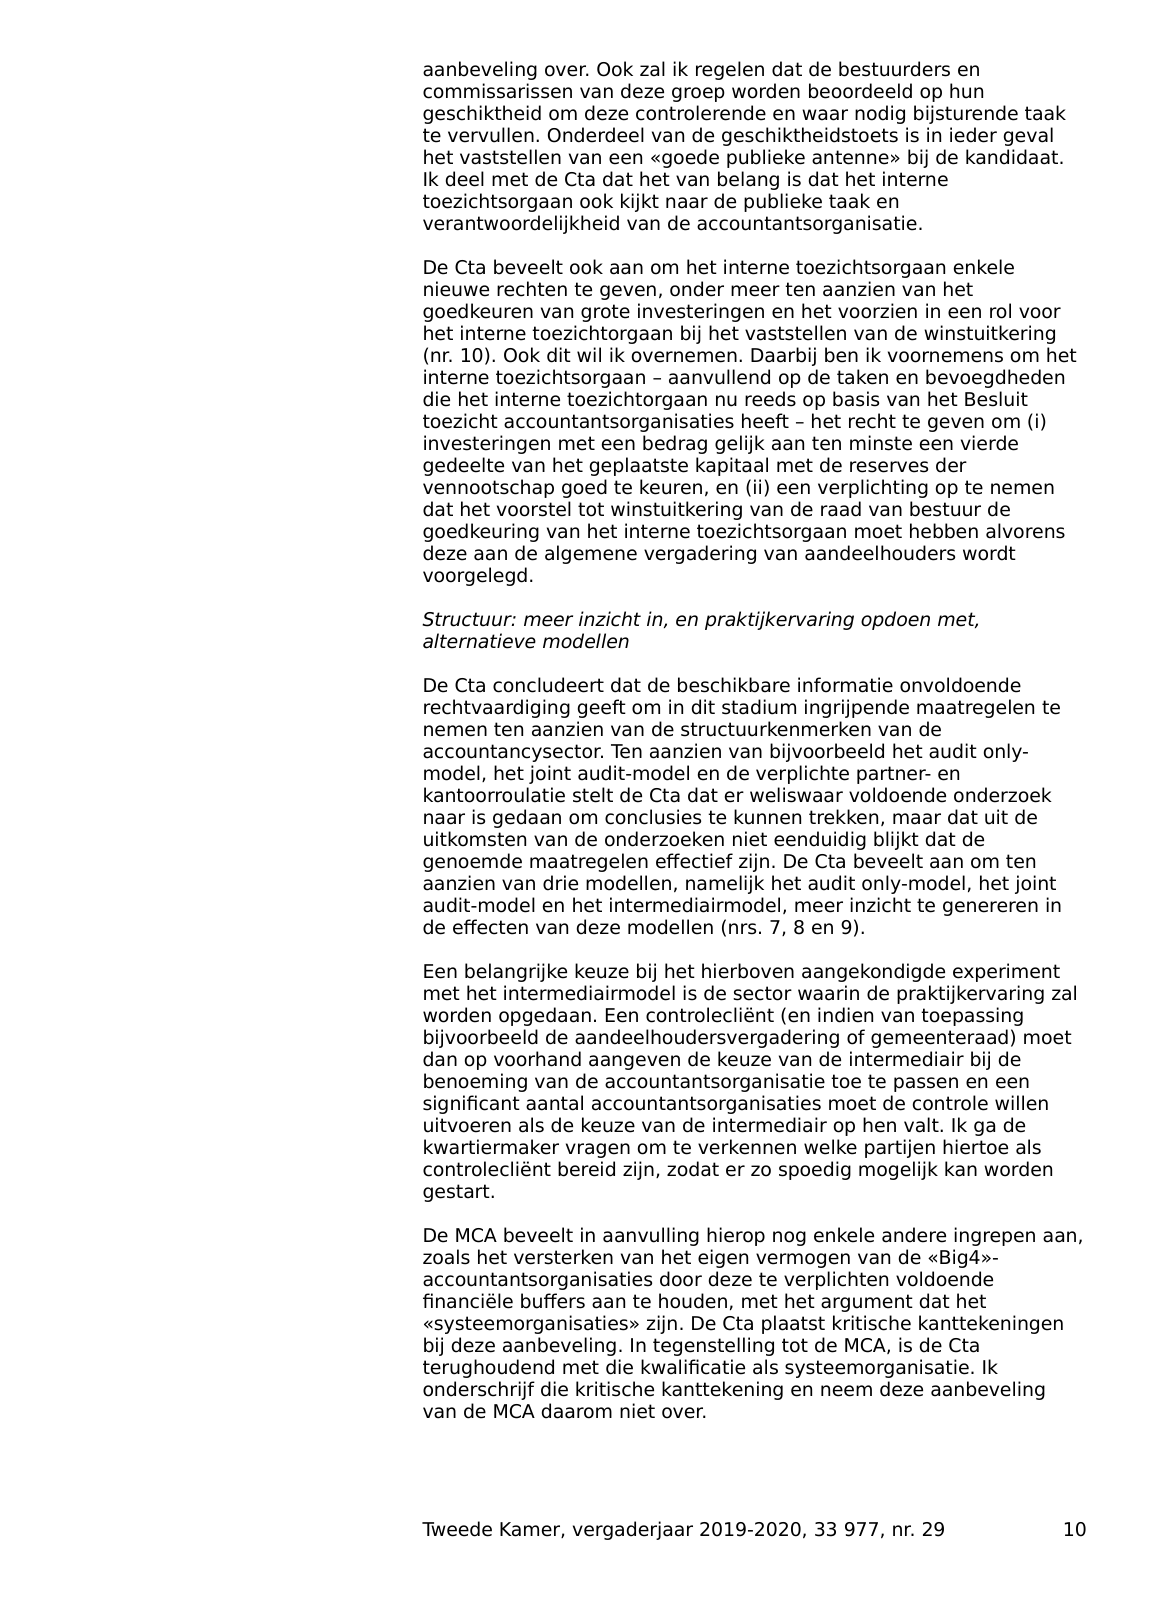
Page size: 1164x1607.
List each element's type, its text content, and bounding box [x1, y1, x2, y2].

subtitle Structuur: meer inzicht in, en praktijkervaring opdoen met, alternatieve modellen [422, 609, 1087, 653]
text Een belangrijke keuze bij het hierboven aangekondigde experiment met het intermediairmodel is de sector waarin de praktijkervaring zal worden opgedaan. Een controlecliënt (en indien van toepassing bijvoorbeeld de aandeelhoudersvergadering of gemeenteraad) moet dan op voorhand aangeven de keuze van de intermediair bij de benoeming van de accountantsorganisatie toe te passen en een significant aantal accountantsorganisaties moet de controle willen uitvoeren als de keuze van de intermediair op hen valt. Ik ga de kwartiermaker vragen om te verkennen welke partijen hiertoe als controlecliënt bereid zijn, zodat er zo spoedig mogelijk kan worden gestart. [422, 961, 1087, 1203]
text De MCA beveelt in aanvulling hierop nog enkele andere ingrepen aan, zoals het versterken van het eigen vermogen van de «Big4»-accountantsorganisaties door deze te verplichten voldoende financiële buffers aan te houden, met het argument dat het «systeemorganisaties» zijn. De Cta plaatst kritische kanttekeningen bij deze aanbeveling. In tegenstelling tot de MCA, is de Cta terughoudend met die kwalificatie als systeemorganisatie. Ik onderschrijf die kritische kanttekening en neem deze aanbeveling van de MCA daarom niet over. [422, 1225, 1087, 1423]
text aanbeveling over. Ook zal ik regelen dat de bestuurders en commissarissen van deze groep worden beoordeeld op hun geschiktheid om deze controlerende en waar nodig bijsturende taak te vervullen. Onderdeel van de geschiktheidstoets is in ieder geval het vaststellen van een «goede publieke antenne» bij de kandidaat. Ik deel met de Cta dat het van belang is dat het interne toezichtsorgaan ook kijkt naar de publieke taak en verantwoordelijkheid van de accountantsorganisatie. [422, 59, 1087, 235]
text De Cta beveelt ook aan om het interne toezichtsorgaan enkele nieuwe rechten te geven, onder meer ten aanzien van het goedkeuren van grote investeringen en het voorzien in een rol voor het interne toezichtorgaan bij het vaststellen van de winstuitkering (nr. 10). Ook dit wil ik overnemen. Daarbij ben ik voornemens om het interne toezichtsorgaan – aanvullend op de taken en bevoegdheden die het interne toezichtorgaan nu reeds op basis van het Besluit toezicht accountantsorganisaties heeft – het recht te geven om (i) investeringen met een bedrag gelijk aan ten minste een vierde gedeelte van het geplaatste kapitaal met de reserves der vennootschap goed te keuren, en (ii) een verplichting op te nemen dat het voorstel tot winstuitkering van de raad van bestuur de goedkeuring van het interne toezichtsorgaan moet hebben alvorens deze aan de algemene vergadering van aandeelhouders wordt voorgelegd. [422, 257, 1087, 587]
text De Cta concludeert dat de beschikbare informatie onvoldoende rechtvaardiging geeft om in dit stadium ingrijpende maatregelen te nemen ten aanzien van de structuurkenmerken van de accountancysector. Ten aanzien van bijvoorbeeld het audit only-model, het joint audit-model en de verplichte partner- en kantoorroulatie stelt de Cta dat er weliswaar voldoende onderzoek naar is gedaan om conclusies te kunnen trekken, maar dat uit de uitkomsten van de onderzoeken niet eenduidig blijkt dat de genoemde maatregelen effectief zijn. De Cta beveelt aan om ten aanzien van drie modellen, namelijk het audit only-model, het joint audit-model en het intermediairmodel, meer inzicht te genereren in de effecten van deze modellen (nrs. 7, 8 en 9). [422, 675, 1087, 939]
